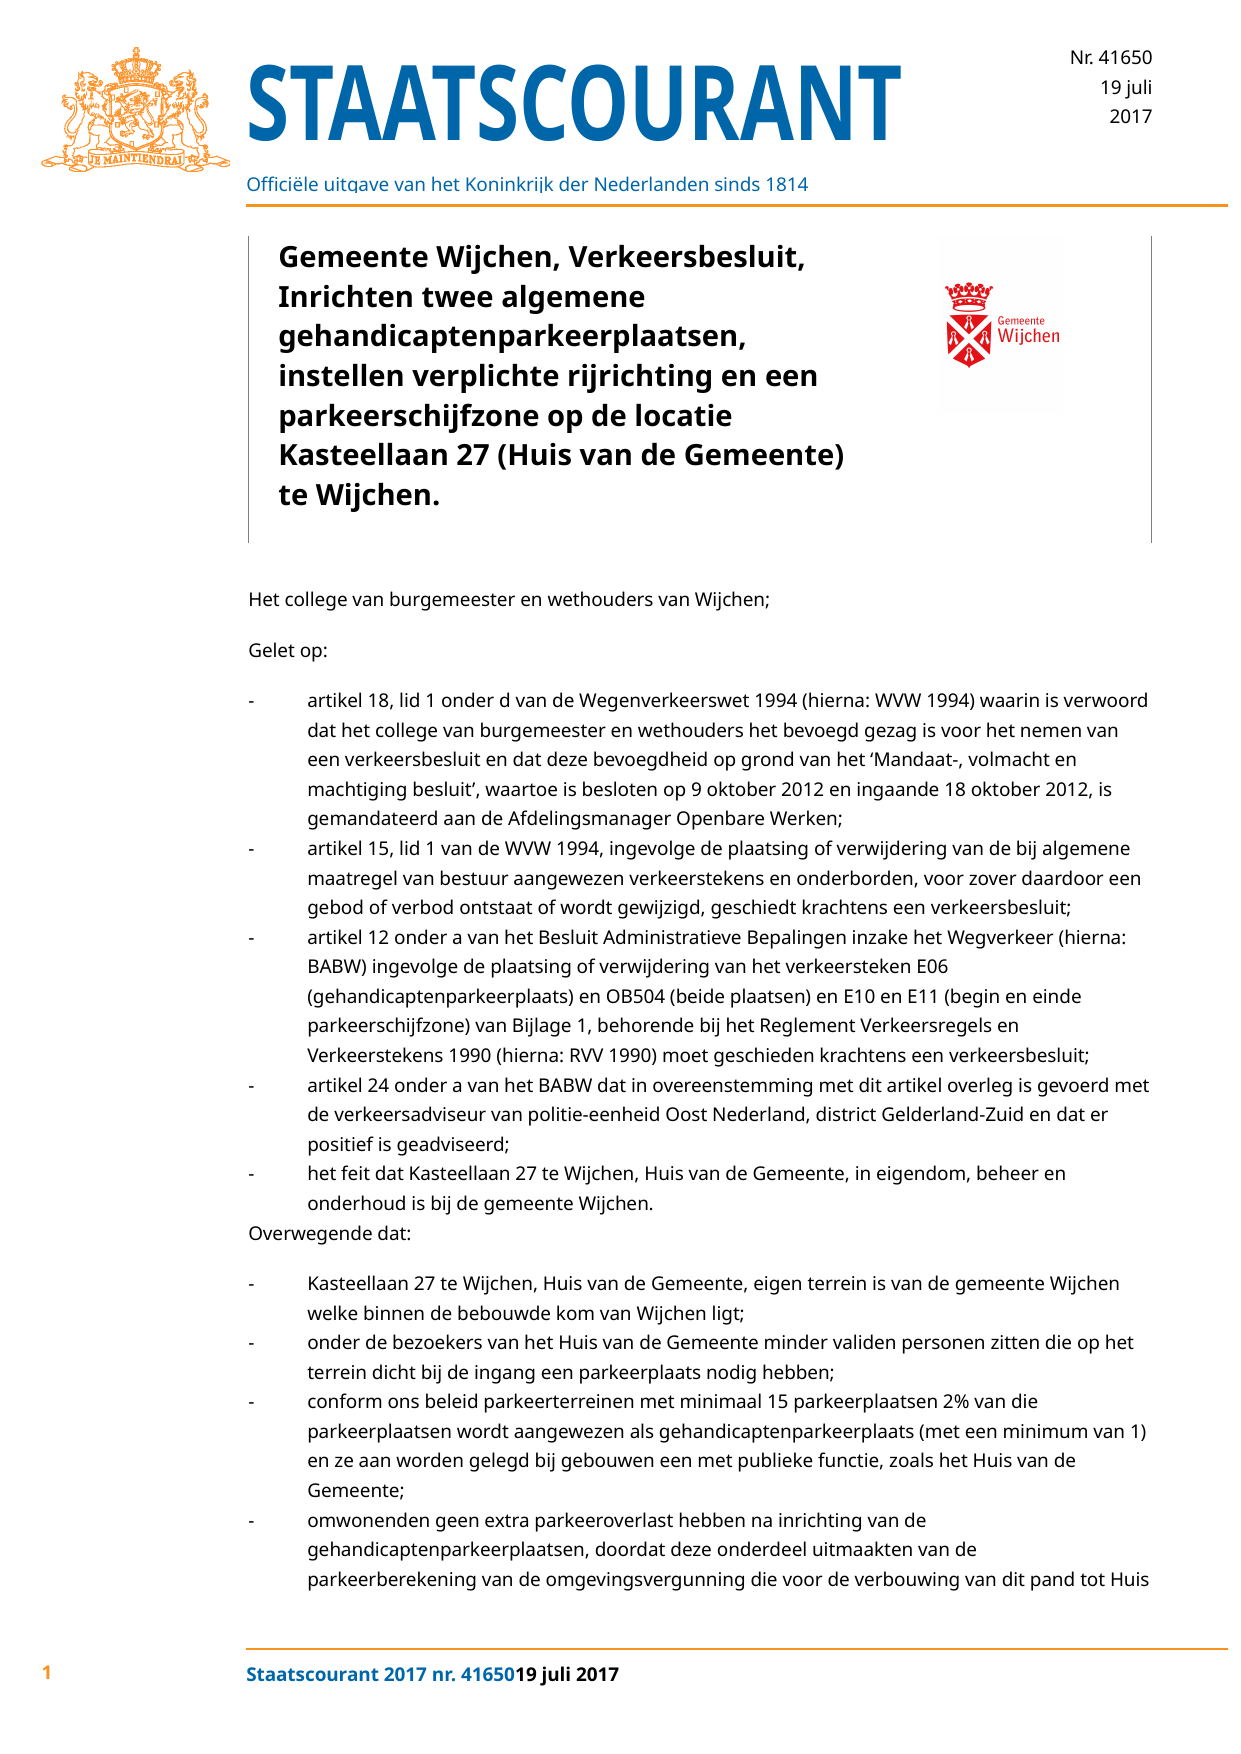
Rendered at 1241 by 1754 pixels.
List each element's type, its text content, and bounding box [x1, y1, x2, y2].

list artikel 18, lid 1 onder d van de Wegenverkeerswet 1994 (hierna: WVW 1994) waarin is verwoord dat het college van burgemeester en wethouders het bevoegd gezag is voor het nemen van een verkeersbesluit en dat deze bevoegdheid op grond van het ‘Mandaat-, volmacht en machtiging besluit’, waartoe is besloten op 9 oktober 2012 en ingaande 18 oktober 2012, is gemandateerd aan de Afdelingsmanager Openbare Werken; [248, 687, 1152, 831]
text Het college van burgemeester en wethouders van Wijchen; [248, 586, 1152, 612]
list artikel 15, lid 1 van de WVW 1994, ingevolge de plaatsing of verwijdering van de bij algemene maatregel van bestuur aangewezen verkeerstekens en onderborden, voor zover daardoor een gebod of verbod ontstaat of wordt gewijzigd, geschiedt krachtens een verkeersbesluit; [248, 835, 1152, 920]
text Overwegende dat: [248, 1220, 1152, 1245]
picture [938, 236, 1064, 414]
table_header [850, 236, 938, 413]
list artikel 24 onder a van het BABW dat in overeenstemming met dit artikel overleg is gevoerd met de verkeersadviseur van politie-eenheid Oost Nederland, district Gelderland-Zuid en dat er positief is geadviseerd; [248, 1072, 1152, 1157]
table_header [1064, 236, 1151, 413]
table_header Gemeente Wijchen, Verkeersbesluit, Inrichten twee algemene gehandicaptenparkeerplaatsen, instellen verplichte rijrichting en een parkeerschijfzone op de locatie Kasteellaan 27 (Huis van de Gemeente) te Wijchen. [249, 236, 850, 543]
list het feit dat Kasteellaan 27 te Wijchen, Huis van de Gemeente, in eigendom, beheer en onderhoud is bij de gemeente Wijchen. [248, 1161, 1152, 1216]
list omwonenden geen extra parkeeroverlast hebben na inrichting van de gehandicaptenparkeerplaatsen, doordat deze onderdeel uitmaakten van de parkeerberekening van de omgevingsvergunning die voor de verbouwing van dit pand tot Huis [248, 1507, 1152, 1592]
list conform ons beleid parkeerterreinen met minimaal 15 parkeerplaatsen 2% van die parkeerplaatsen wordt aangewezen als gehandicaptenparkeerplaats (met een minimum van 1) en ze aan worden gelegd bij gebouwen een met publieke functie, zoals het Huis van de Gemeente; [248, 1388, 1152, 1503]
list Kasteellaan 27 te Wijchen, Huis van de Gemeente, eigen terrein is van de gemeente Wijchen welke binnen de bebouwde kom van Wijchen ligt; [248, 1270, 1152, 1325]
list artikel 12 onder a van het Besluit Administratieve Bepalingen inzake het Wegverkeer (hierna: BABW) ingevolge de plaatsing of verwijdering van het verkeersteken E06 (gehandicaptenparkeerplaats) en OB504 (beide plaatsen) en E10 en E11 (begin en einde parkeerschijfzone) van Bijlage 1, behorende bij het Reglement Verkeersregels en Verkeerstekens 1990 (hierna: RVV 1990) moet geschieden krachtens een verkeersbesluit; [248, 924, 1152, 1068]
list onder de bezoekers van het Huis van de Gemeente minder validen personen zitten die op het terrein dicht bij de ingang een parkeerplaats nodig hebben; [248, 1329, 1152, 1384]
picture [41, 47, 231, 172]
text Gelet op: [248, 637, 1152, 662]
table_header [850, 414, 1151, 543]
